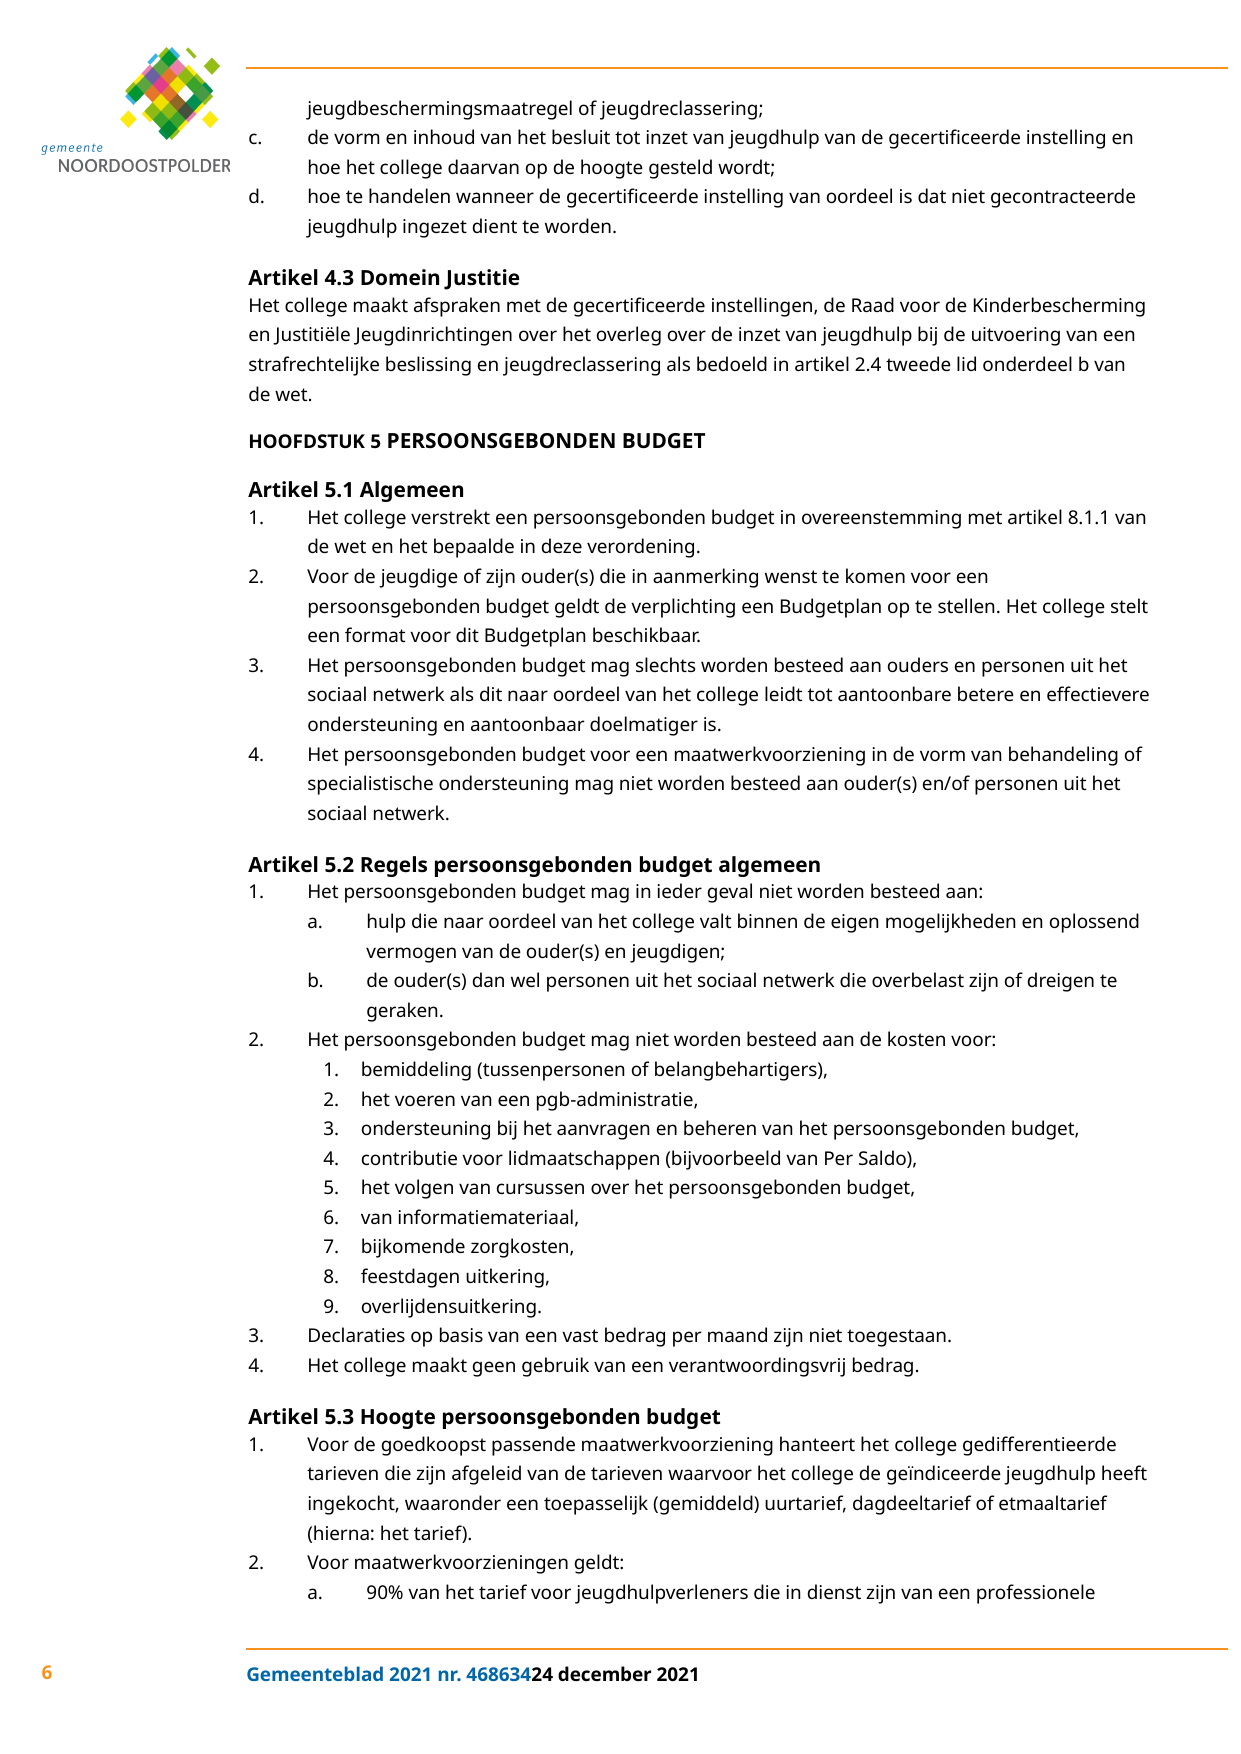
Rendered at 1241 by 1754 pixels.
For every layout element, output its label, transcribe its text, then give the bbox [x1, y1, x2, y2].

list Declaraties op basis van een vast bedrag per maand zijn niet toegestaan. [248, 1322, 1152, 1348]
text Artikel 5.2 Regels persoonsgebonden budget algemeen [248, 850, 1152, 879]
list ondersteuning bij het aanvragen en beheren van het persoonsgebonden budget, [323, 1115, 1152, 1141]
text Artikel 5.1 Algemeen [248, 476, 1152, 504]
list jeugdbeschermingsmaatregel of jeugdreclassering; [248, 95, 1152, 121]
list Het college verstrekt een persoonsgebonden budget in overeenstemming met artikel 8.1.1 van de wet en het bepaalde in deze verordening. [248, 504, 1152, 559]
list Voor de goedkoopst passende maatwerkvoorziening hanteert het college gedifferentieerde tarieven die zijn afgeleid van de tarieven waarvoor het college de geïndiceerde jeugdhulp heeft ingekocht, waaronder een toepasselijk (gemiddeld) uurtarief, dagdeeltarief of etmaaltarief (hierna: het tarief). [248, 1431, 1152, 1545]
list de ouder(s) dan wel personen uit het sociaal netwerk die overbelast zijn of dreigen te geraken. [307, 967, 1152, 1023]
list van informatiemateriaal, [323, 1204, 1152, 1230]
text Artikel 5.3 Hoogte persoonsgebonden budget [248, 1402, 1152, 1431]
list overlijdensuitkering. [323, 1293, 1152, 1319]
list Het persoonsgebonden budget mag niet worden besteed aan de kosten voor: [248, 1027, 1152, 1052]
list Voor maatwerkvoorzieningen geldt: [248, 1549, 1152, 1575]
list contributie voor lidmaatschappen (bijvoorbeeld van Per Saldo), [323, 1145, 1152, 1171]
list het voeren van een pgb-administratie, [323, 1086, 1152, 1112]
list Voor de jeugdige of zijn ouder(s) die in aanmerking wenst te komen voor een persoonsgebonden budget geldt de verplichting een Budgetplan op te stellen. Het college stelt een format voor dit Budgetplan beschikbaar. [248, 563, 1152, 648]
list Het college maakt geen gebruik van een verantwoordingsvrij bedrag. [248, 1352, 1152, 1378]
text Het college maakt afspraken met de gecertificeerde instellingen, de Raad voor de Kinderbescherming en Justitiële Jeugdinrichtingen over het overleg over de inzet van jeugdhulp bij de uitvoering van een strafrechtelijke beslissing en jeugdreclassering als bedoeld in artikel 2.4 tweede lid onderdeel b van de wet. [248, 292, 1152, 406]
list Het persoonsgebonden budget voor een maatwerkvoorziening in de vorm van behandeling of specialistische ondersteuning mag niet worden besteed aan ouder(s) en/of personen uit het sociaal netwerk. [248, 741, 1152, 826]
list 90% van het tarief voor jeugdhulpverleners die in dienst zijn van een professionele [307, 1579, 1152, 1604]
list het volgen van cursussen over het persoonsgebonden budget, [323, 1174, 1152, 1200]
text HOOFDSTUK 5 PERSOONSGEBONDEN BUDGET [248, 426, 1152, 455]
list de vorm en inhoud van het besluit tot inzet van jeugdhulp van de gecertificeerde instelling en hoe het college daarvan op de hoogte gesteld wordt; [248, 124, 1152, 180]
list Het persoonsgebonden budget mag slechts worden besteed aan ouders en personen uit het sociaal netwerk als dit naar oordeel van het college leidt tot aantoonbare betere en effectievere ondersteuning en aantoonbaar doelmatiger is. [248, 652, 1152, 737]
list Het persoonsgebonden budget mag in ieder geval niet worden besteed aan: [248, 879, 1152, 904]
list feestdagen uitkering, [323, 1263, 1152, 1289]
text Artikel 4.3 Domein Justitie [248, 263, 1152, 292]
list bemiddeling (tussenpersonen of belangbehartigers), [323, 1056, 1152, 1082]
list hoe te handelen wanneer de gecertificeerde instelling van oordeel is dat niet gecontracteerde jeugdhulp ingezet dient te worden. [248, 183, 1152, 239]
list hulp die naar oordeel van het college valt binnen de eigen mogelijkheden en oplossend vermogen van de ouder(s) en jeugdigen; [307, 908, 1152, 964]
picture [41, 47, 231, 172]
list bijkomende zorgkosten, [323, 1234, 1152, 1259]
